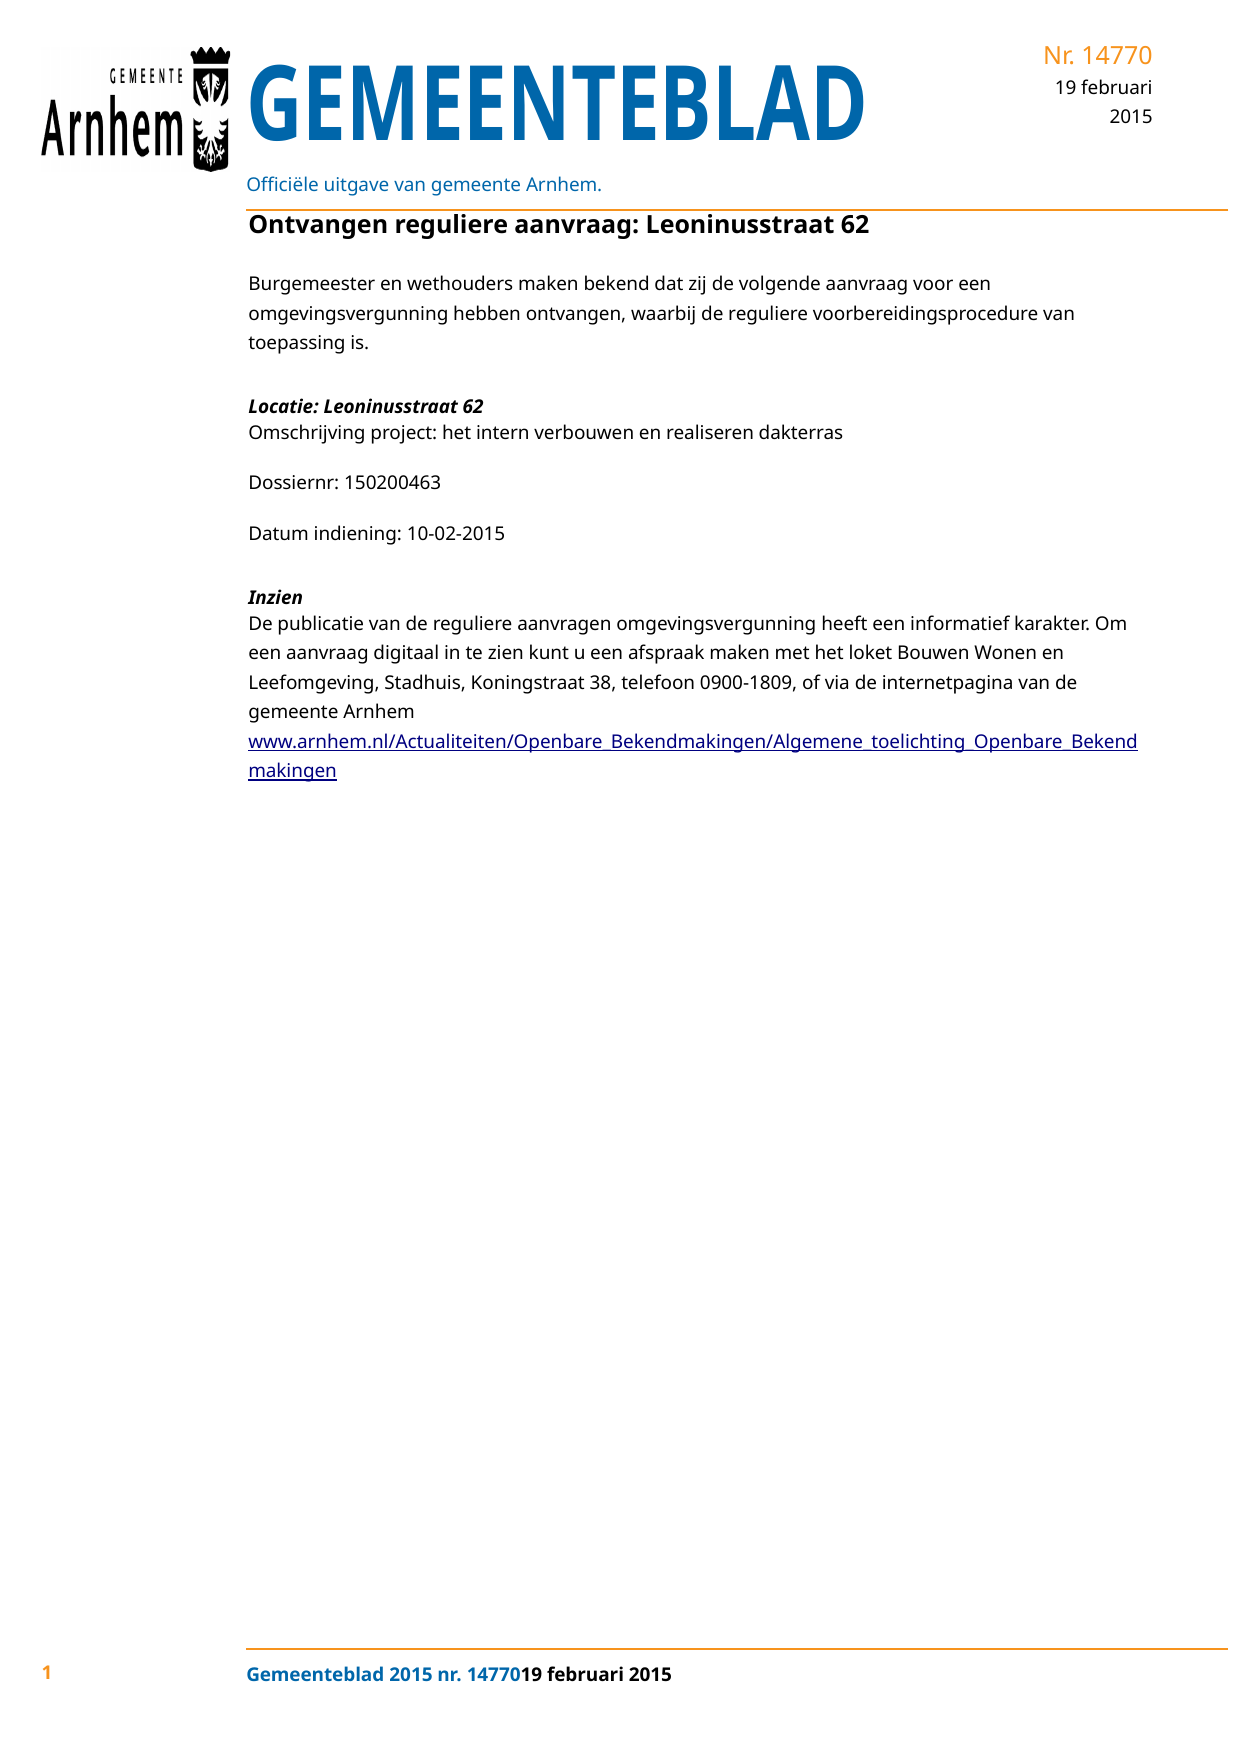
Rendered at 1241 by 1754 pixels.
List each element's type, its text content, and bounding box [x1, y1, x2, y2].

text Datum indiening: 10-02-2015 [248, 520, 1152, 546]
text Dossiernr: 150200463 [248, 469, 1152, 495]
picture [41, 47, 231, 172]
text Locatie: Leoninusstraat 62 [248, 393, 1152, 419]
text Burgemeester en wethouders maken bekend dat zij de volgende aanvraag voor een omgevingsvergunning hebben ontvangen, waarbij de reguliere voorbereidingsprocedure van toepassing is. [248, 270, 1152, 355]
text Omschrijving project: het intern verbouwen en realiseren dakterras [248, 419, 1152, 445]
text Inzien [248, 584, 1152, 610]
text Ontvangen reguliere aanvraag: Leoninusstraat 62 [248, 211, 1152, 241]
text De publicatie van de reguliere aanvragen omgevingsvergunning heeft een informatief karakter. Om een aanvraag digitaal in te zien kunt u een afspraak maken met het loket Bouwen Wonen en Leefomgeving, Stadhuis, Koningstraat 38, telefoon 0900-1809, of via de internetpagina van de gemeente Arnhem www.arnhem.nl/Actualiteiten/Openbare_Bekendmakingen/Algemene_toelichting_Openbare_Bekendmakingen [248, 610, 1152, 783]
